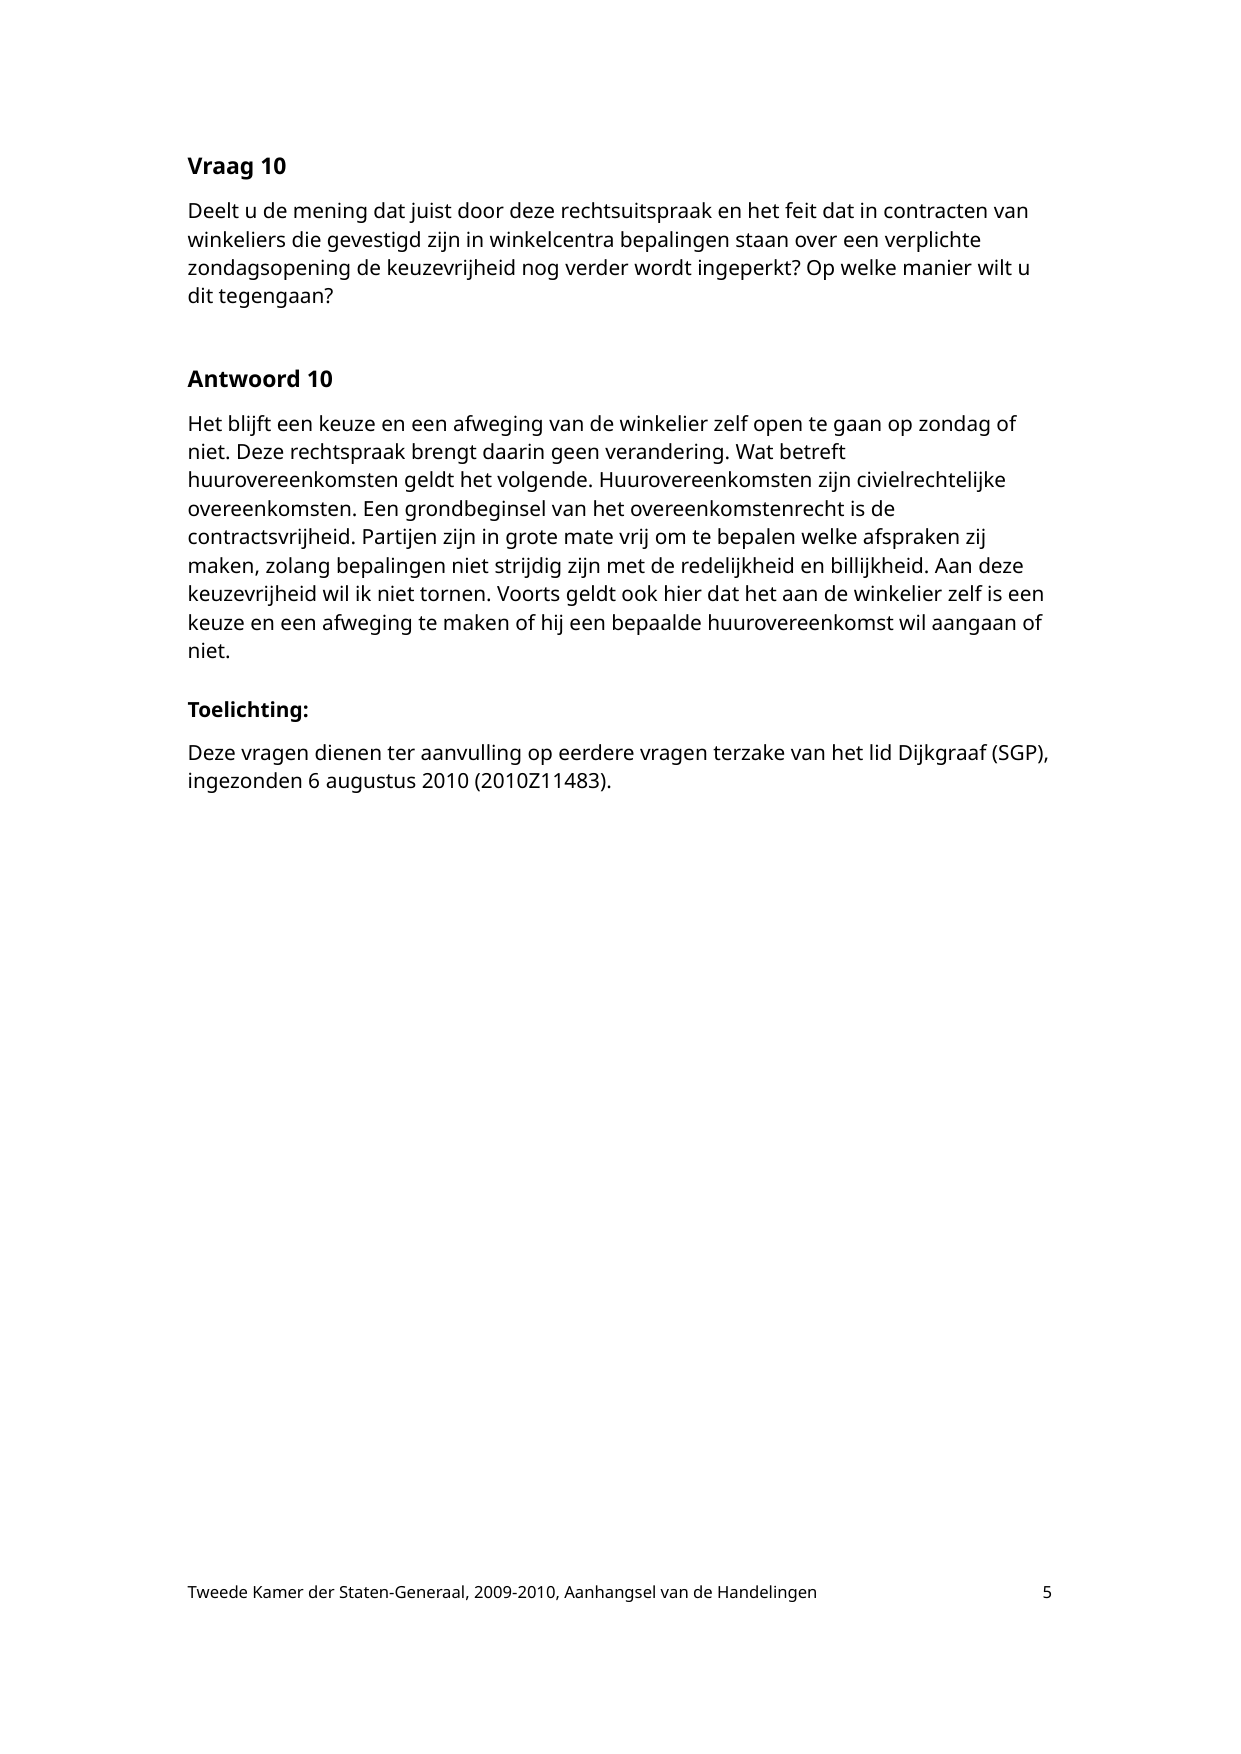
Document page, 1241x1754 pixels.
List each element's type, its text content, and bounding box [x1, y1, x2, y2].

text Toelichting: [187, 695, 1053, 723]
text Het blijft een keuze en een afweging van de winkelier zelf open te gaan op zondag of niet. Deze rechtspraak brengt daarin geen verandering. Wat betreft huurovereenkomsten geldt het volgende. Huurovereenkomsten zijn civielrechtelijke overeenkomsten. Een grondbeginsel van het overeenkomstenrecht is de contractsvrijheid. Partijen zijn in grote mate vrij om te bepalen welke afspraken zij maken, zolang bepalingen niet strijdig zijn met de redelijkheid en billijkheid. Aan deze keuzevrijheid wil ik niet tornen. Voorts geldt ook hier dat het aan de winkelier zelf is een keuze en een afweging te maken of hij een bepaalde huurovereenkomst wil aangaan of niet. [187, 409, 1053, 665]
subtitle Vraag 10 [187, 150, 1053, 181]
subtitle Antwoord 10 [187, 362, 1053, 394]
text Deze vragen dienen ter aanvulling op eerdere vragen terzake van het lid Dijkgraaf (SGP), ingezonden 6 augustus 2010 (2010Z11483). [187, 738, 1053, 795]
text Deelt u de mening dat juist door deze rechtsuitspraak en het feit dat in contracten van winkeliers die gevestigd zijn in winkelcentra bepalingen staan over een verplichte zondagsopening de keuzevrijheid nog verder wordt ingeperkt? Op welke manier wilt u dit tegengaan? [187, 196, 1053, 310]
